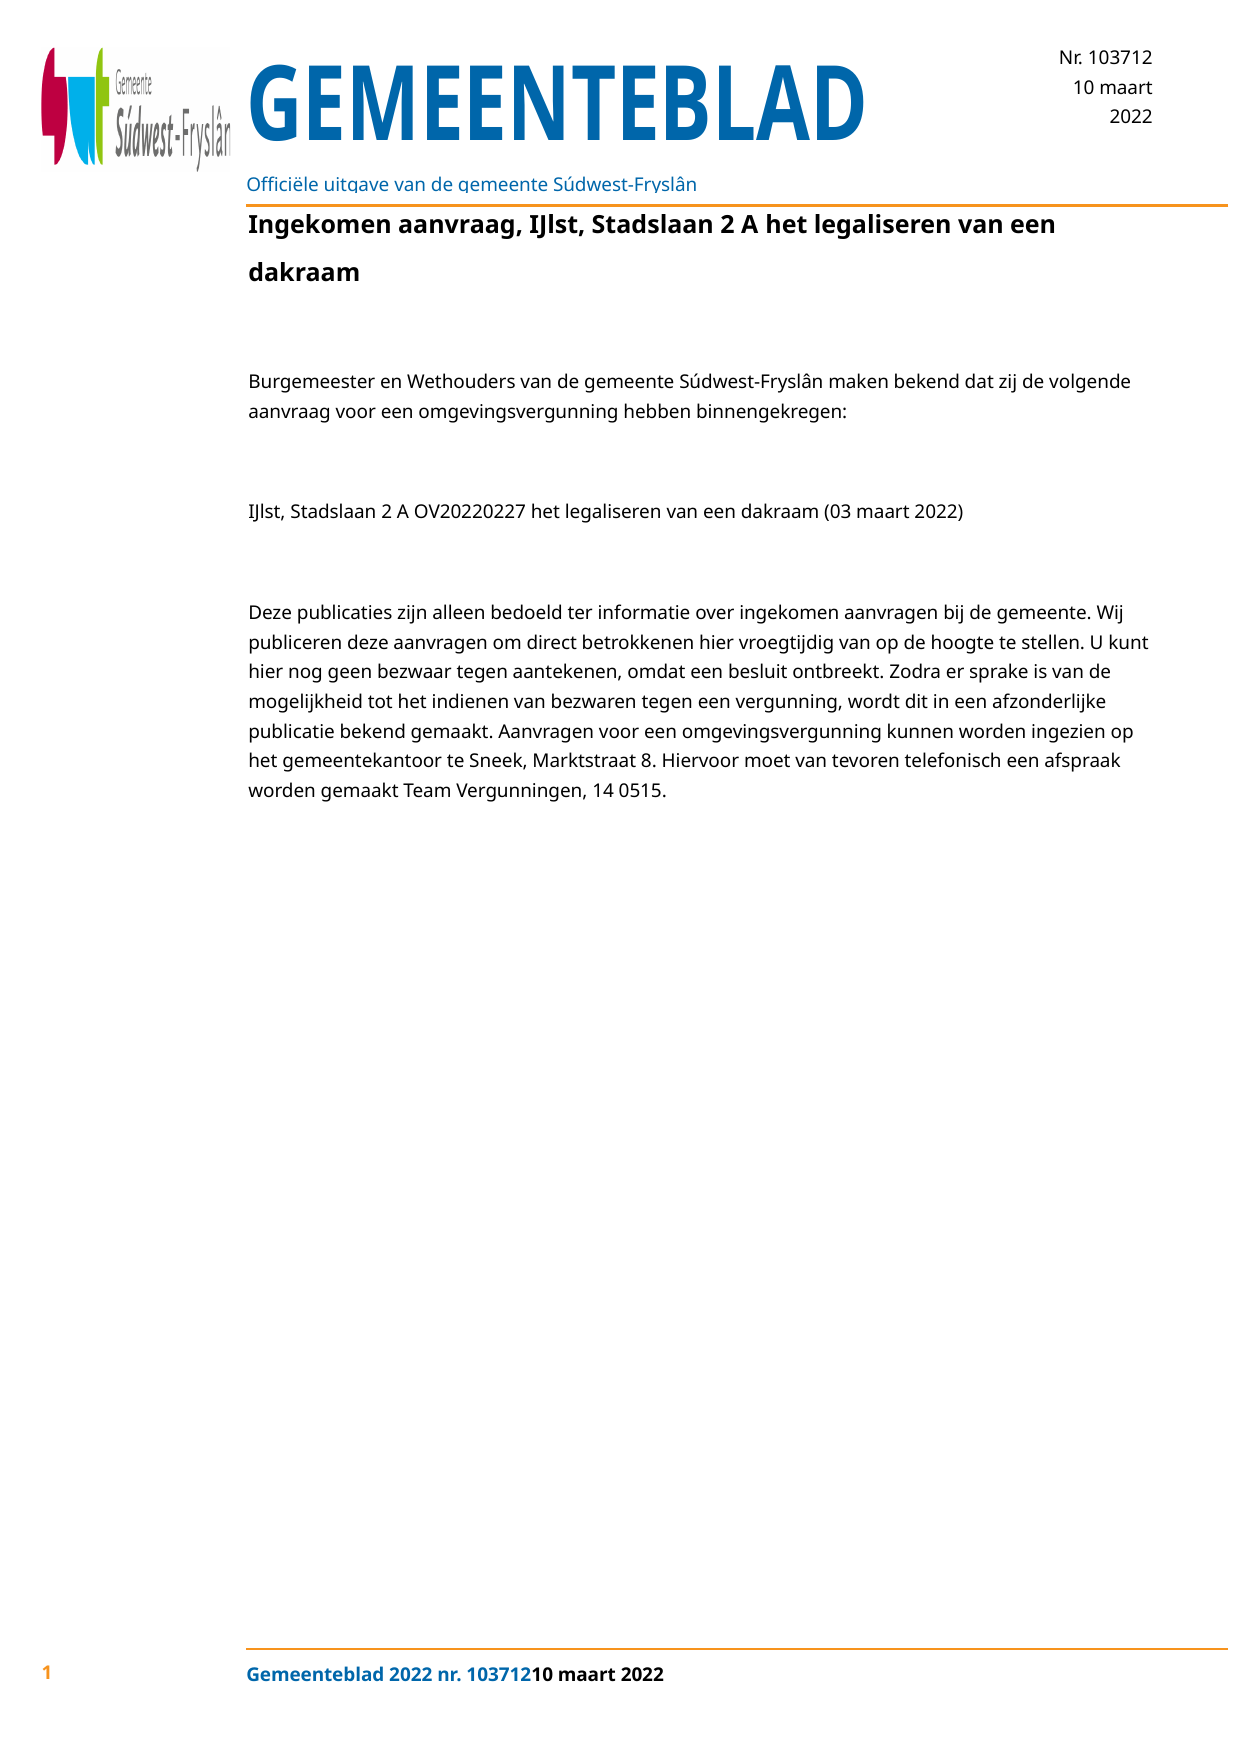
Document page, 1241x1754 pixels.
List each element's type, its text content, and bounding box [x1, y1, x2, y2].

text Ingekomen aanvraag, IJlst, Stadslaan 2 A het legaliseren van een dakraam [248, 207, 1152, 288]
text Deze publicaties zijn alleen bedoeld ter informatie over ingekomen aanvragen bij de gemeente. Wij publiceren deze aanvragen om direct betrokkenen hier vroegtijdig van op de hoogte te stellen. U kunt hier nog geen bezwaar tegen aantekenen, omdat een besluit ontbreekt. Zodra er sprake is van de mogelijkheid tot het indienen van bezwaren tegen een vergunning, wordt dit in een afzonderlijke publicatie bekend gemaakt. Aanvragen voor een omgevingsvergunning kunnen worden ingezien op het gemeentekantoor te Sneek, Marktstraat 8. Hiervoor moet van tevoren telefonisch een afspraak worden gemaakt Team Vergunningen, 14 0515. [248, 599, 1152, 803]
picture [41, 47, 231, 172]
text Burgemeester en Wethouders van de gemeente Súdwest-Fryslân maken bekend dat zij de volgende aanvraag voor een omgevingsvergunning hebben binnengekregen: [248, 368, 1152, 424]
text IJlst, Stadslaan 2 A OV20220227 het legaliseren van een dakraam (03 maart 2022) [248, 499, 1152, 524]
